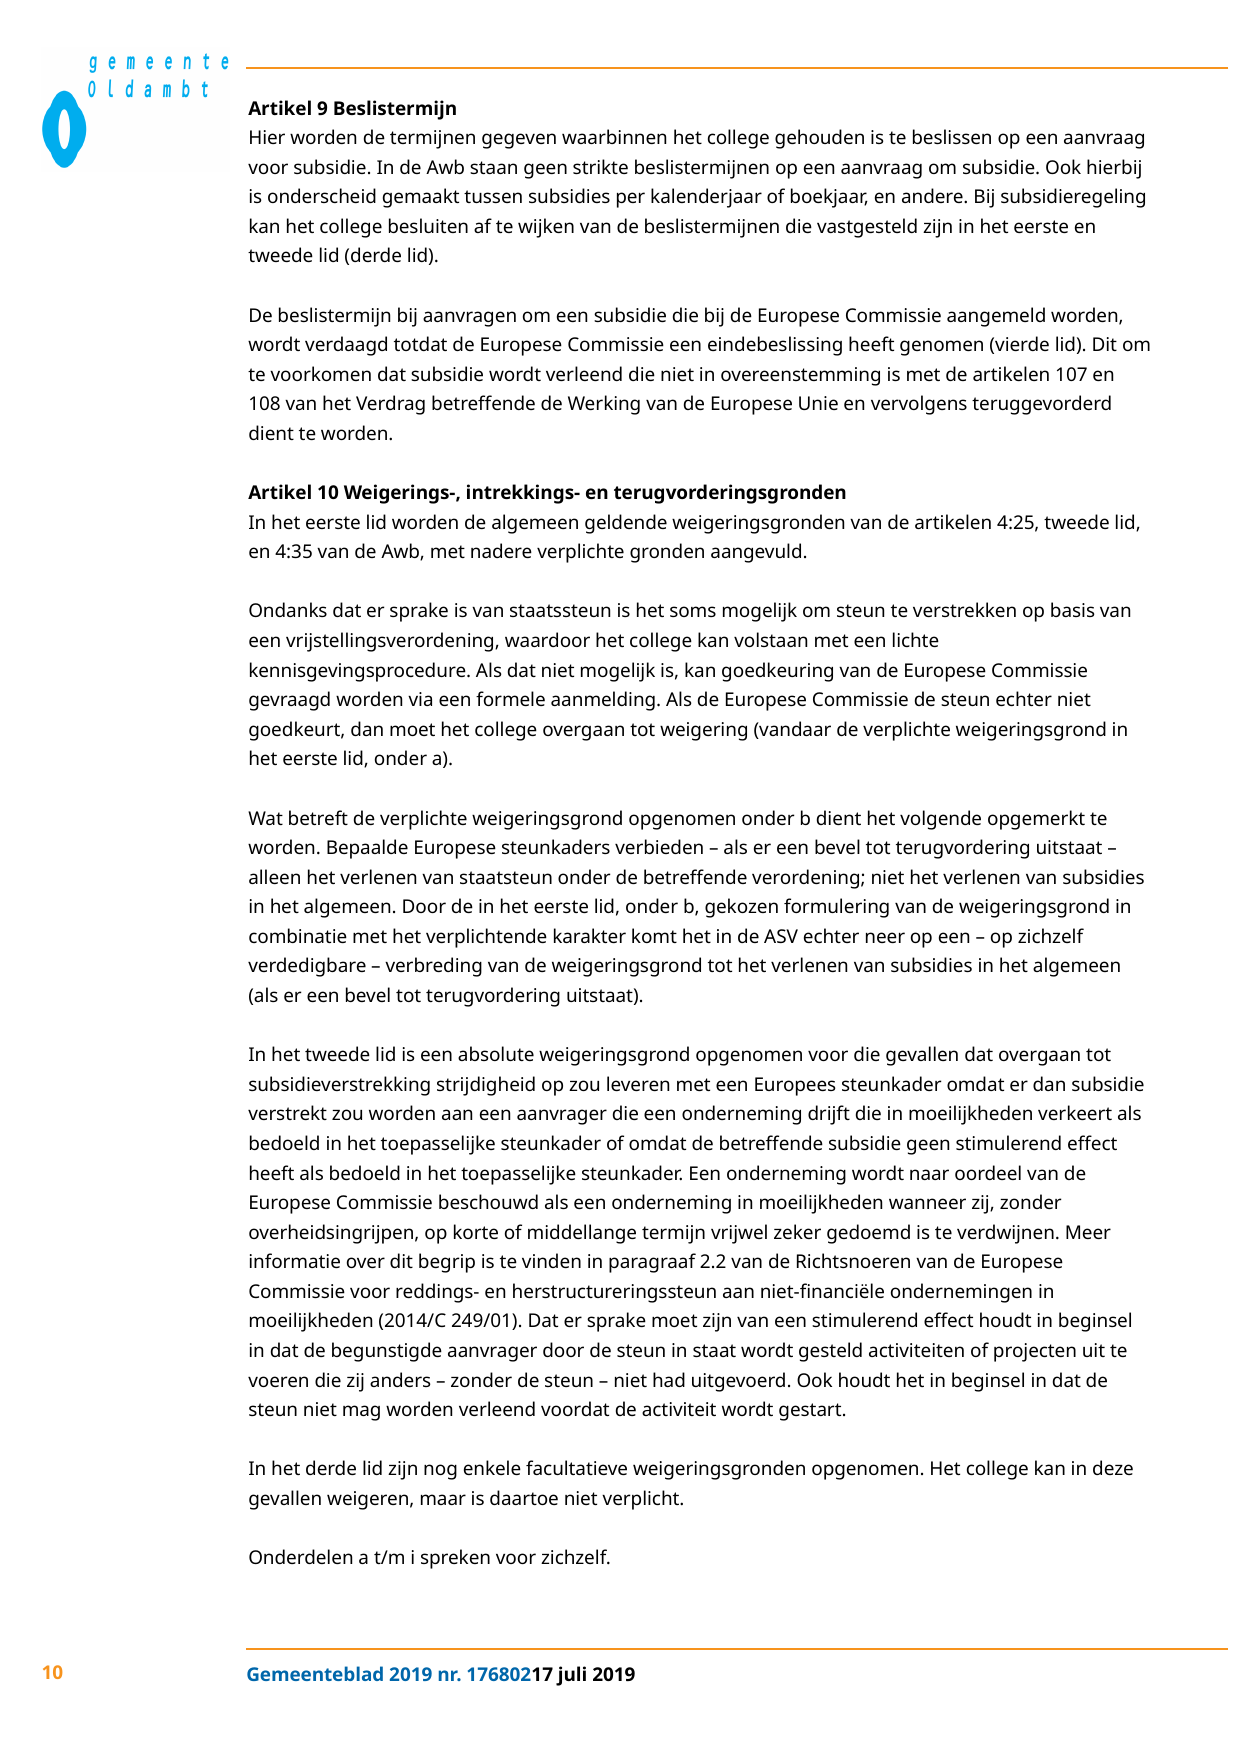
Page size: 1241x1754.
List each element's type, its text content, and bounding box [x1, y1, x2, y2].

text De beslistermijn bij aanvragen om een subsidie die bij de Europese Commissie aangemeld worden, wordt verdaagd totdat de Europese Commissie een eindebeslissing heeft genomen (vierde lid). Dit om te voorkomen dat subsidie wordt verleend die niet in overeenstemming is met de artikelen 107 en 108 van het Verdrag betreffende de Werking van de Europese Unie en vervolgens teruggevorderd dient te worden. [248, 302, 1152, 446]
text In het eerste lid worden de algemeen geldende weigeringsgronden van de artikelen 4:25, tweede lid, en 4:35 van de Awb, met nadere verplichte gronden aangevuld. [248, 509, 1152, 564]
text Ondanks dat er sprake is van staatssteun is het soms mogelijk om steun te verstrekken op basis van een vrijstellingsverordening, waardoor het college kan volstaan met een lichte kennisgevingsprocedure. Als dat niet mogelijk is, kan goedkeuring van de Europese Commissie gevraagd worden via een formele aanmelding. Als de Europese Commissie de steun echter niet goedkeurt, dan moet het college overgaan tot weigering (vandaar de verplichte weigeringsgrond in het eerste lid, onder a). [248, 598, 1152, 771]
text Artikel 9 Beslistermijn [248, 95, 1152, 121]
picture [41, 47, 231, 172]
text In het derde lid zijn nog enkele facultatieve weigeringsgronden opgenomen. Het college kan in deze gevallen weigeren, maar is daartoe niet verplicht. [248, 1456, 1152, 1511]
text Onderdelen a t/m i spreken voor zichzelf. [248, 1544, 1152, 1570]
text Wat betreft de verplichte weigeringsgrond opgenomen onder b dient het volgende opgemerkt te worden. Bepaalde Europese steunkaders verbieden – als er een bevel tot terugvordering uitstaat – alleen het verlenen van staatsteun onder de betreffende verordening; niet het verlenen van subsidies in het algemeen. Door de in het eerste lid, onder b, gekozen formulering van de weigeringsgrond in combinatie met het verplichtende karakter komt het in de ASV echter neer op een – op zichzelf verdedigbare – verbreding van de weigeringsgrond tot het verlenen van subsidies in het algemeen (als er een bevel tot terugvordering uitstaat). [248, 805, 1152, 1008]
text In het tweede lid is een absolute weigeringsgrond opgenomen voor die gevallen dat overgaan tot subsidieverstrekking strijdigheid op zou leveren met een Europees steunkader omdat er dan subsidie verstrekt zou worden aan een aanvrager die een onderneming drijft die in moeilijkheden verkeert als bedoeld in het toepasselijke steunkader of omdat de betreffende subsidie geen stimulerend effect heeft als bedoeld in het toepasselijke steunkader. Een onderneming wordt naar oordeel van de Europese Commissie beschouwd als een onderneming in moeilijkheden wanneer zij, zonder overheidsingrijpen, op korte of middellange termijn vrijwel zeker gedoemd is te verdwijnen. Meer informatie over dit begrip is te vinden in paragraaf 2.2 van de Richtsnoeren van de Europese Commissie voor reddings- en herstructureringssteun aan niet-financiële ondernemingen in moeilijkheden (2014/C 249/01). Dat er sprake moet zijn van een stimulerend effect houdt in beginsel in dat de begunstigde aanvrager door de steun in staat wordt gesteld activiteiten of projecten uit te voeren die zij anders – zonder de steun – niet had uitgevoerd. Ook houdt het in beginsel in dat de steun niet mag worden verleend voordat de activiteit wordt gestart. [248, 1041, 1152, 1422]
text Artikel 10 Weigerings-, intrekkings- en terugvorderingsgronden [248, 479, 1152, 505]
text Hier worden de termijnen gegeven waarbinnen het college gehouden is te beslissen op een aanvraag voor subsidie. In de Awb staan geen strikte beslistermijnen op een aanvraag om subsidie. Ook hierbij is onderscheid gemaakt tussen subsidies per kalenderjaar of boekjaar, en andere. Bij subsidieregeling kan het college besluiten af te wijken van de beslistermijnen die vastgesteld zijn in het eerste en tweede lid (derde lid). [248, 124, 1152, 268]
